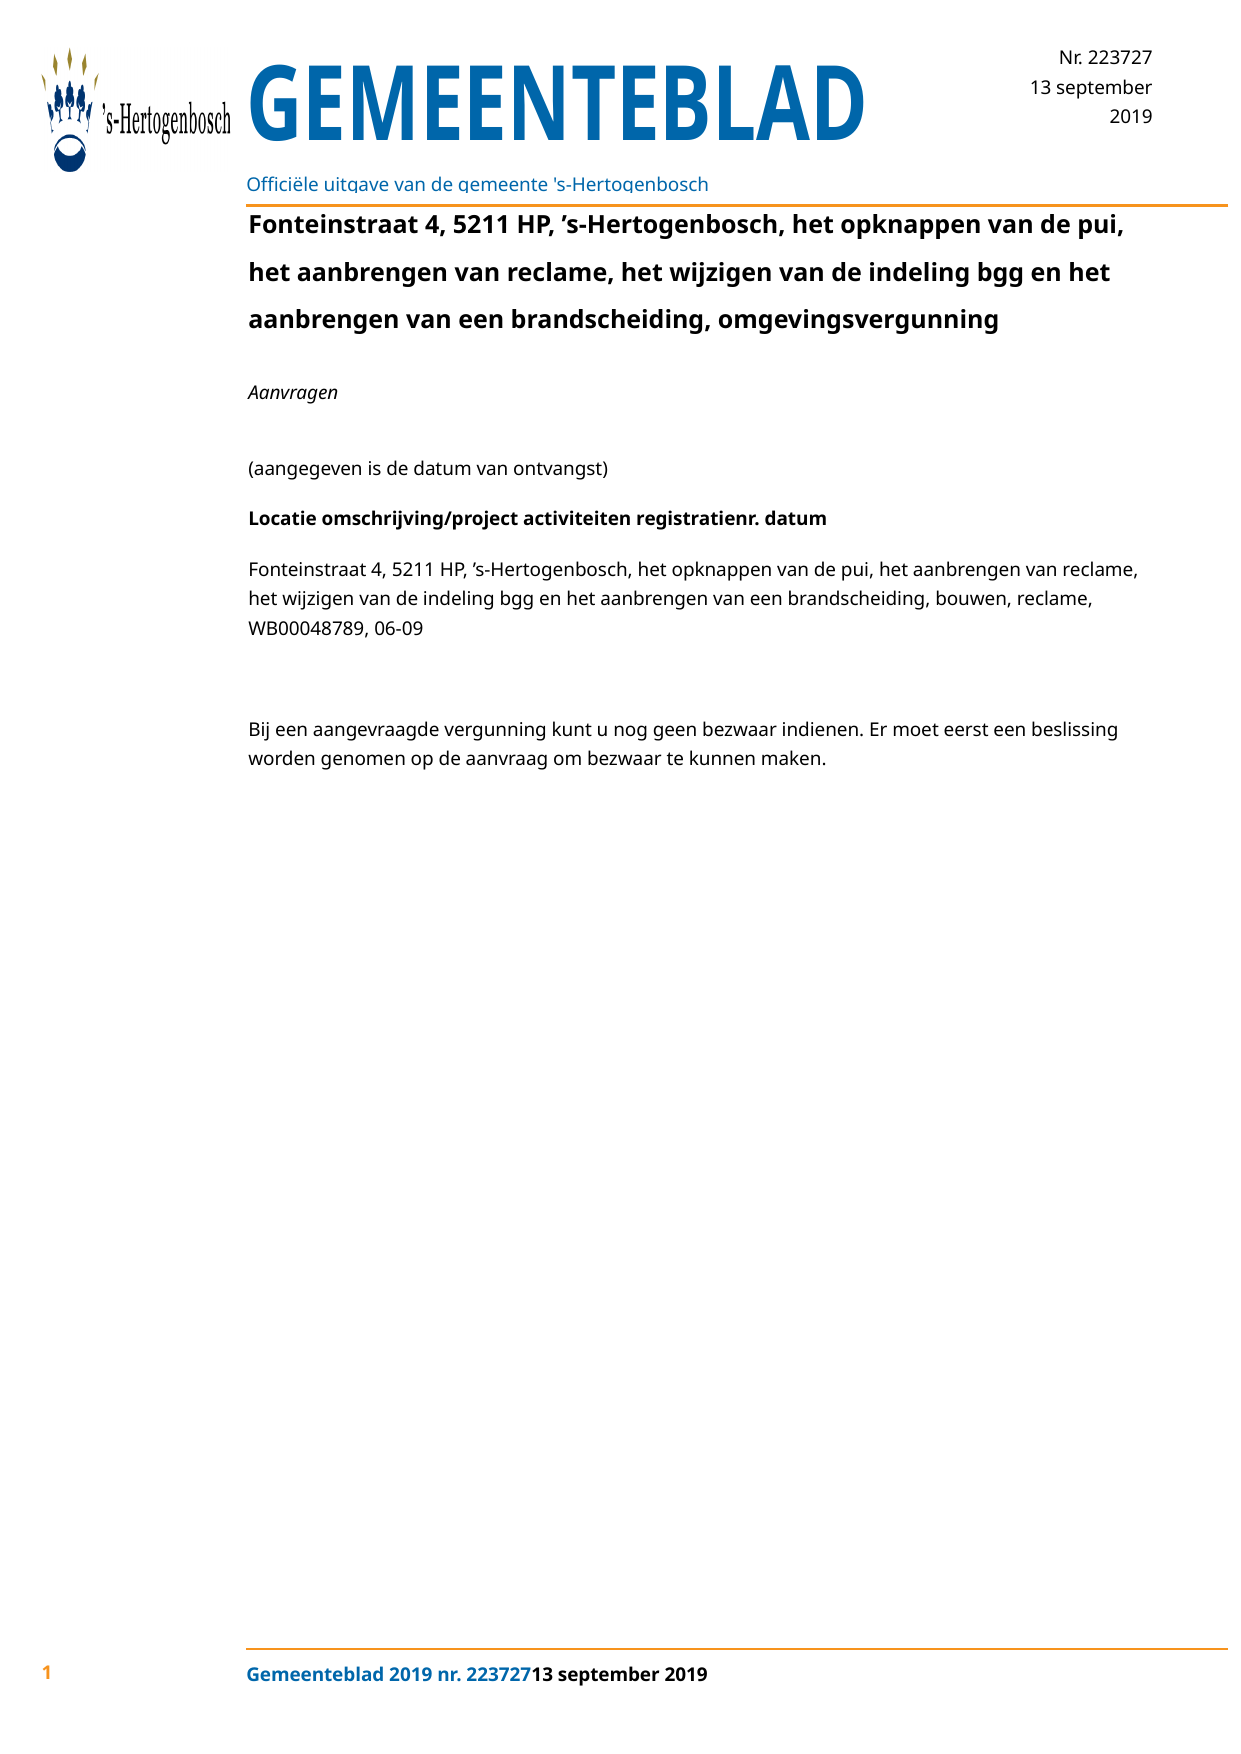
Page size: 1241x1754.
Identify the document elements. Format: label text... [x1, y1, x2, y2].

text Fonteinstraat 4, 5211 HP, ’s-Hertogenbosch, het opknappen van de pui, het aanbrengen van reclame, het wijzigen van de indeling bgg en het aanbrengen van een brandscheiding, bouwen, reclame, WB00048789, 06-09 [248, 556, 1152, 641]
text Fonteinstraat 4, 5211 HP, ’s-Hertogenbosch, het opknappen van de pui, het aanbrengen van reclame, het wijzigen van de indeling bgg en het aanbrengen van een brandscheiding, omgevingsvergunning [248, 207, 1152, 336]
picture [41, 47, 231, 172]
text Locatie omschrijving/project activiteiten registratienr. datum [248, 506, 1152, 531]
text Aanvragen [248, 379, 1152, 405]
text (aangegeven is de datum van ontvangst) [248, 455, 1152, 481]
text Bij een aangevraagde vergunning kunt u nog geen bezwaar indienen. Er moet eerst een beslissing worden genomen op de aanvraag om bezwaar te kunnen maken. [248, 716, 1152, 771]
